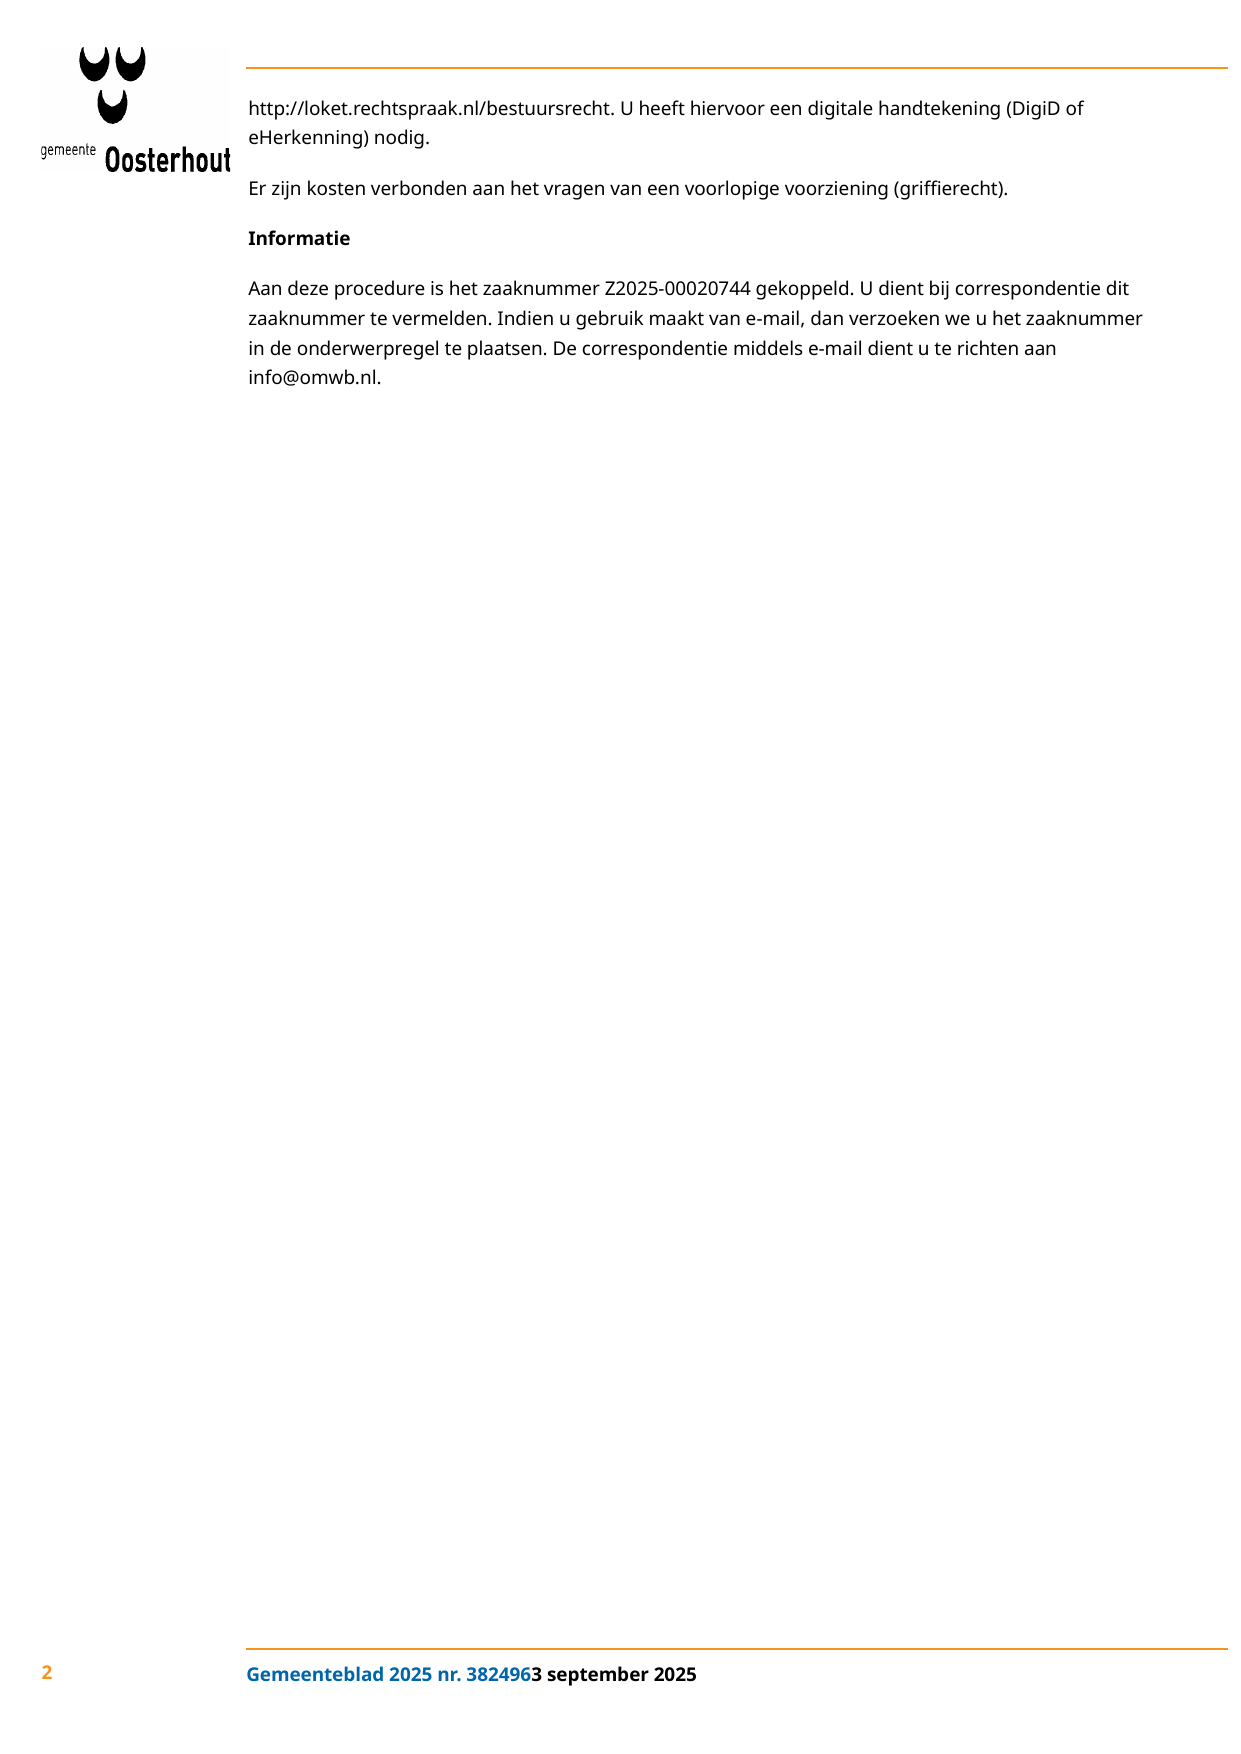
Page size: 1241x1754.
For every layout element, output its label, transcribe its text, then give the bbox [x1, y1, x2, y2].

text http://loket.rechtspraak.nl/bestuursrecht. U heeft hiervoor een digitale handtekening (DigiD of eHerkenning) nodig. [248, 95, 1152, 150]
text Informatie [248, 225, 1152, 251]
text Aan deze procedure is het zaaknummer Z2025-00020744 gekoppeld. U dient bij correspondentie dit zaaknummer te vermelden. Indien u gebruik maakt van e-mail, dan verzoeken we u het zaaknummer in de onderwerpregel te plaatsen. De correspondentie middels e-mail dient u te richten aan info@omwb.nl. [248, 276, 1152, 390]
text Er zijn kosten verbonden aan het vragen van een voorlopige voorziening (griffierecht). [248, 175, 1152, 201]
picture [41, 47, 231, 172]
